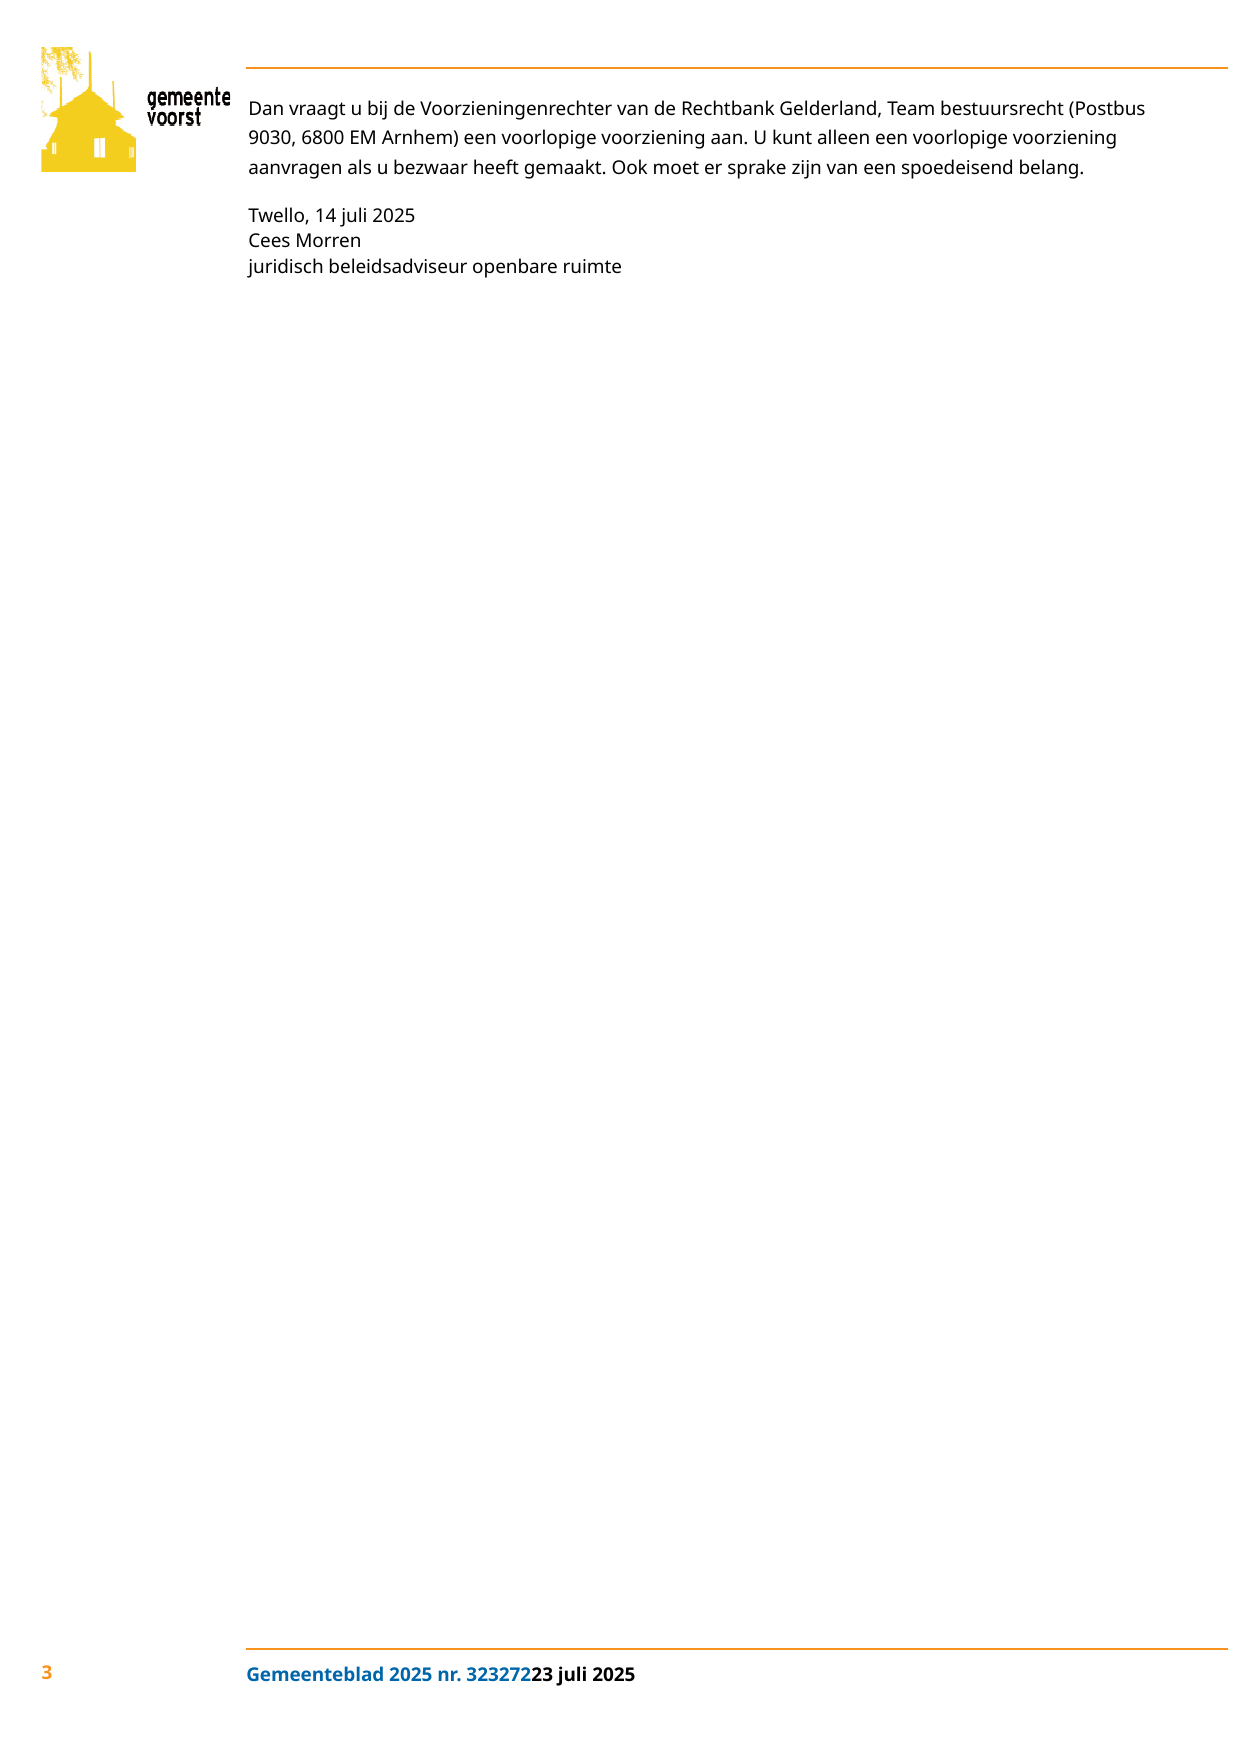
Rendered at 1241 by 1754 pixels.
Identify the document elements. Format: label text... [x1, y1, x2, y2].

picture [41, 47, 231, 172]
text Twello, 14 juli 2025 [248, 202, 1152, 227]
text Dan vraagt u bij de Voorzieningenrechter van de Rechtbank Gelderland, Team bestuursrecht (Postbus 9030, 6800 EM Arnhem) een voorlopige voorziening aan. U kunt alleen een voorlopige voorziening aanvragen als u bezwaar heeft gemaakt. Ook moet er sprake zijn van een spoedeisend belang. [248, 95, 1152, 180]
text juridisch beleidsadviseur openbare ruimte [248, 253, 1152, 279]
text Cees Morren [248, 227, 1152, 253]
